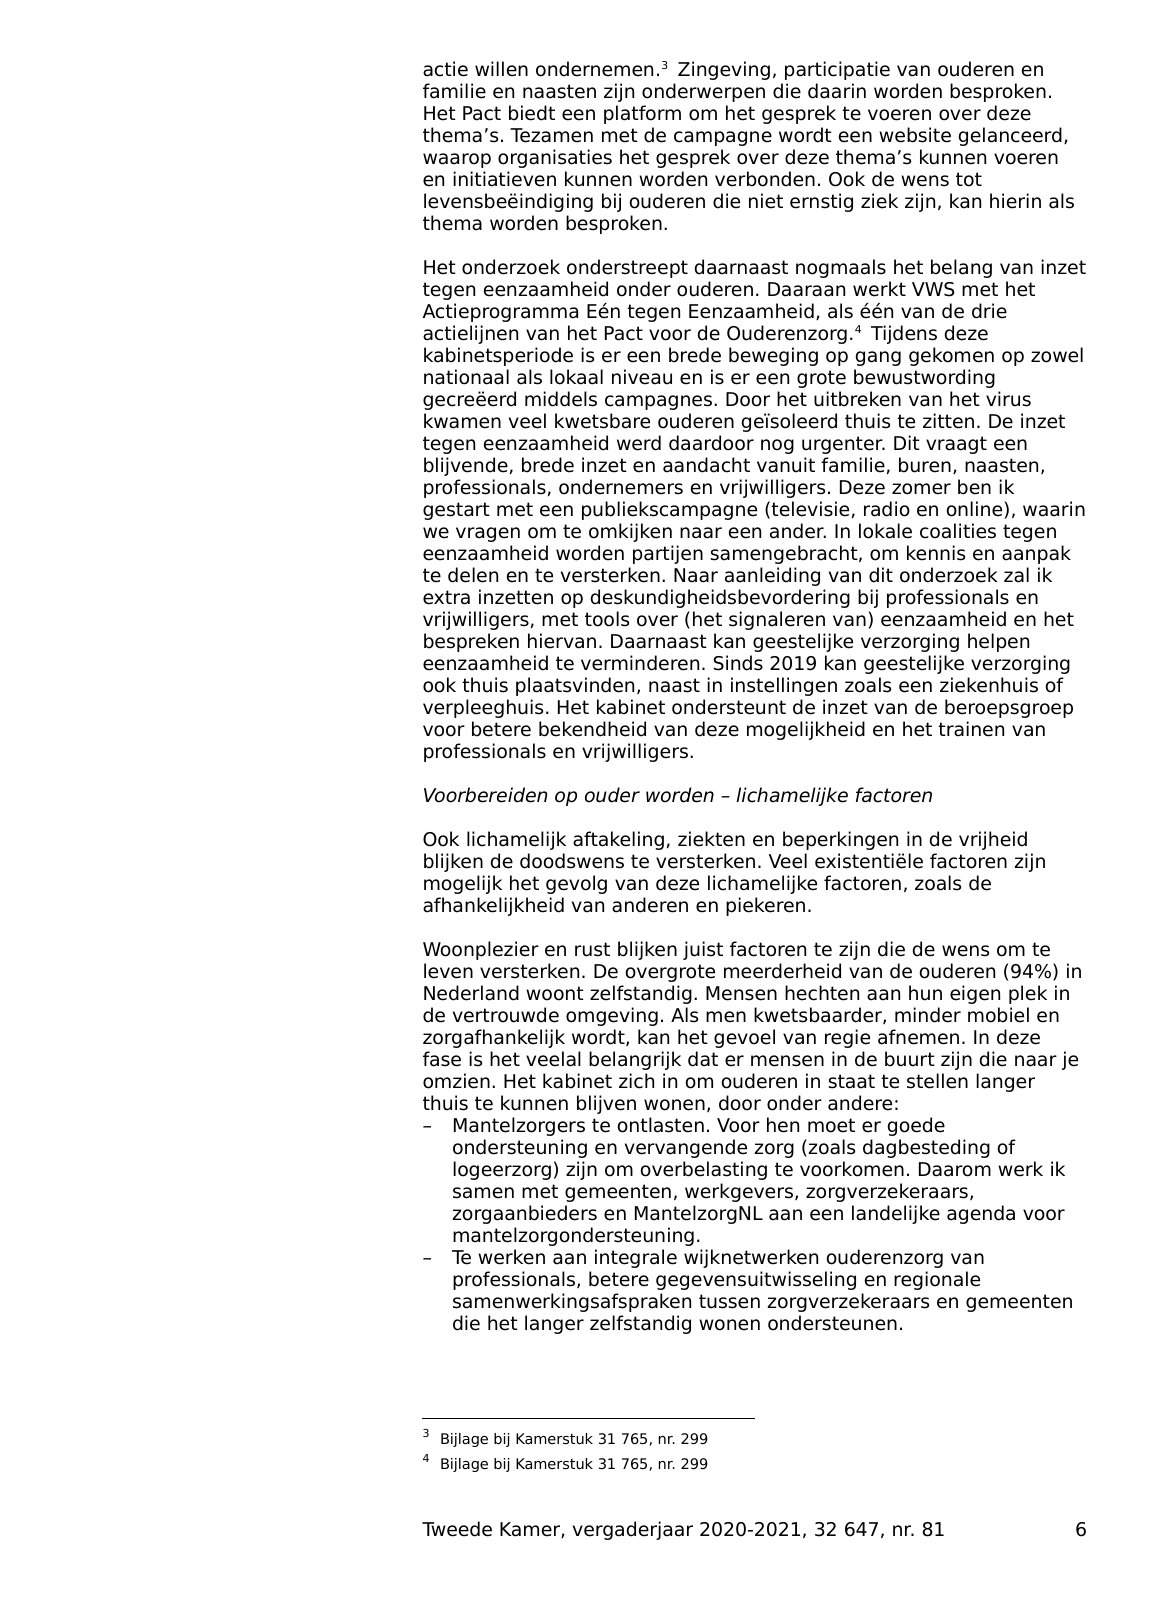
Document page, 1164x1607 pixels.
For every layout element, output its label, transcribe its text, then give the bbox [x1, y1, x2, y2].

text – Mantelzorgers te ontlasten. Voor hen moet er goede ondersteuning en vervangende zorg (zoals dagbesteding of logeerzorg) zijn om overbelasting te voorkomen. Daarom werk ik samen met gemeenten, werkgevers, zorgverzekeraars, zorgaanbieders en MantelzorgNL aan een landelijke agenda voor mantelzorgondersteuning. [422, 1115, 1087, 1247]
text Het onderzoek onderstreept daarnaast nogmaals het belang van inzet tegen eenzaamheid onder ouderen. Daaraan werkt VWS met het Actieprogramma Eén tegen Eenzaamheid, als één van de drie actielijnen van het Pact voor de Ouderenzorg. Tijdens deze kabinetsperiode is er een brede beweging op gang gekomen op zowel nationaal als lokaal niveau en is er een grote bewustwording gecreëerd middels campagnes. Door het uitbreken van het virus kwamen veel kwetsbare ouderen geïsoleerd thuis te zitten. De inzet tegen eenzaamheid werd daardoor nog urgenter. Dit vraagt een blijvende, brede inzet en aandacht vanuit familie, buren, naasten, professionals, ondernemers en vrijwilligers. Deze zomer ben ik gestart met een publiekscampagne (televisie, radio en online), waarin we vragen om te omkijken naar een ander. In lokale coalities tegen eenzaamheid worden partijen samengebracht, om kennis en aanpak te delen en te versterken. Naar aanleiding van dit onderzoek zal ik extra inzetten op deskundigheidsbevordering bij professionals en vrijwilligers, met tools over (het signaleren van) eenzaamheid en het bespreken hiervan. Daarnaast kan geestelijke verzorging helpen eenzaamheid te verminderen. Sinds 2019 kan geestelijke verzorging ook thuis plaatsvinden, naast in instellingen zoals een ziekenhuis of verpleeghuis. Het kabinet ondersteunt de inzet van de beroepsgroep voor betere bekendheid van deze mogelijkheid en het trainen van professionals en vrijwilligers. [422, 257, 1087, 763]
subtitle Voorbereiden op ouder worden – lichamelijke factoren [422, 785, 1087, 807]
text – Te werken aan integrale wijknetwerken ouderenzorg van professionals, betere gegevensuitwisseling en regionale samenwerkingsafspraken tussen zorgverzekeraars en gemeenten die het langer zelfstandig wonen ondersteunen. [422, 1247, 1087, 1335]
text Bijlage bij Kamerstuk 31 765, nr. 299 [422, 1427, 1087, 1449]
text Ook lichamelijk aftakeling, ziekten en beperkingen in de vrijheid blijken de doodswens te versterken. Veel existentiële factoren zijn mogelijk het gevolg van deze lichamelijke factoren, zoals de afhankelijkheid van anderen en piekeren. [422, 829, 1087, 917]
text Bijlage bij Kamerstuk 31 765, nr. 299 [422, 1452, 1087, 1474]
text actie willen ondernemen. Zingeving, participatie van ouderen en familie en naasten zijn onderwerpen die daarin worden besproken. Het Pact biedt een platform om het gesprek te voeren over deze thema’s. Tezamen met de campagne wordt een website gelanceerd, waarop organisaties het gesprek over deze thema’s kunnen voeren en initiatieven kunnen worden verbonden. Ook de wens tot levensbeëindiging bij ouderen die niet ernstig ziek zijn, kan hierin als thema worden besproken. [422, 59, 1087, 235]
text Woonplezier en rust blijken juist factoren te zijn die de wens om te leven versterken. De overgrote meerderheid van de ouderen (94%) in Nederland woont zelfstandig. Mensen hechten aan hun eigen plek in de vertrouwde omgeving. Als men kwetsbaarder, minder mobiel en zorgafhankelijk wordt, kan het gevoel van regie afnemen. In deze fase is het veelal belangrijk dat er mensen in de buurt zijn die naar je omzien. Het kabinet zich in om ouderen in staat te stellen langer thuis te kunnen blijven wonen, door onder andere: [422, 939, 1087, 1115]
